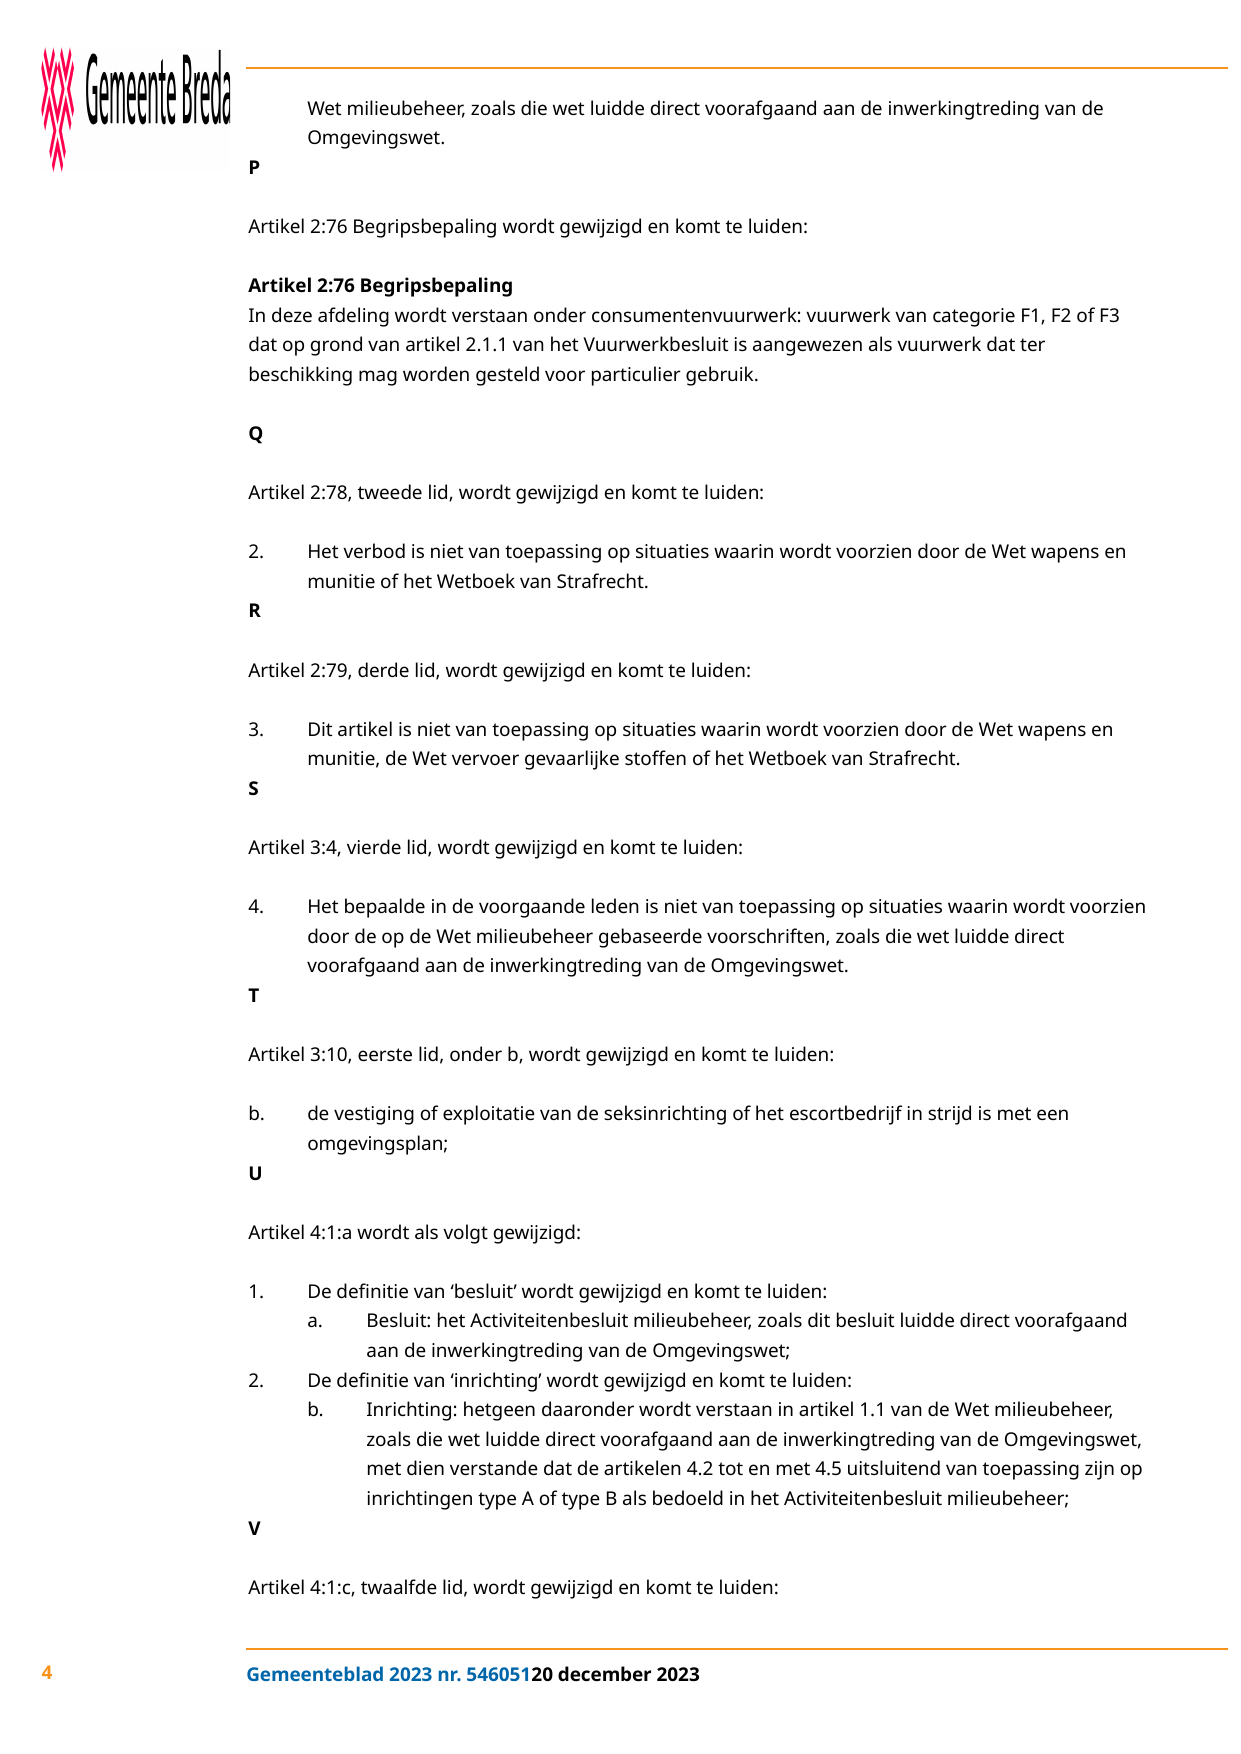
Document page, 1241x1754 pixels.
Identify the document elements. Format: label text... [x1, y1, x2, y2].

text P [248, 154, 1152, 180]
text Q [248, 420, 1152, 446]
list Het bepaalde in de voorgaande leden is niet van toepassing op situaties waarin wordt voorzien door de op de Wet milieubeheer gebaseerde voorschriften, zoals die wet luidde direct voorafgaand aan de inwerkingtreding van de Omgevingswet. [248, 893, 1152, 978]
text Artikel 3:4, vierde lid, wordt gewijzigd en komt te luiden: [248, 834, 1152, 860]
text S [248, 775, 1152, 801]
text U [248, 1160, 1152, 1186]
text T [248, 982, 1152, 1008]
list de vestiging of exploitatie van de seksinrichting of het escortbedrijf in strijd is met een omgevingsplan; [248, 1101, 1152, 1156]
text Artikel 3:10, eerste lid, onder b, wordt gewijzigd en komt te luiden: [248, 1041, 1152, 1067]
text V [248, 1515, 1152, 1541]
text Artikel 2:79, derde lid, wordt gewijzigd en komt te luiden: [248, 657, 1152, 683]
list Dit artikel is niet van toepassing op situaties waarin wordt voorzien door de Wet wapens en munitie, de Wet vervoer gevaarlijke stoffen of het Wetboek van Strafrecht. [248, 716, 1152, 771]
text R [248, 598, 1152, 623]
list Wet milieubeheer, zoals die wet luidde direct voorafgaand aan de inwerkingtreding van de Omgevingswet. [248, 95, 1152, 150]
list Besluit: het Activiteitenbesluit milieubeheer, zoals dit besluit luidde direct voorafgaand aan de inwerkingtreding van de Omgevingswet; [307, 1308, 1152, 1363]
text In deze afdeling wordt verstaan onder consumentenvuurwerk: vuurwerk van categorie F1, F2 of F3 dat op grond van artikel 2.1.1 van het Vuurwerkbesluit is aangewezen als vuurwerk dat ter beschikking mag worden gesteld voor particulier gebruik. [248, 302, 1152, 387]
list Inrichting: hetgeen daaronder wordt verstaan in artikel 1.1 van de Wet milieubeheer, zoals die wet luidde direct voorafgaand aan de inwerkingtreding van de Omgevingswet, met dien verstande dat de artikelen 4.2 tot en met 4.5 uitsluitend van toepassing zijn op inrichtingen type A of type B als bedoeld in het Activiteitenbesluit milieubeheer; [307, 1396, 1152, 1511]
text Artikel 2:78, tweede lid, wordt gewijzigd en komt te luiden: [248, 479, 1152, 505]
list De definitie van ‘inrichting’ wordt gewijzigd en komt te luiden: [248, 1367, 1152, 1393]
list Het verbod is niet van toepassing op situaties waarin wordt voorzien door de Wet wapens en munitie of het Wetboek van Strafrecht. [248, 538, 1152, 594]
text Artikel 4:1:a wordt als volgt gewijzigd: [248, 1219, 1152, 1245]
text Artikel 4:1:c, twaalfde lid, wordt gewijzigd en komt te luiden: [248, 1574, 1152, 1600]
list De definitie van ‘besluit’ wordt gewijzigd en komt te luiden: [248, 1278, 1152, 1304]
picture [41, 47, 231, 172]
text Artikel 2:76 Begripsbepaling [248, 272, 1152, 298]
text Artikel 2:76 Begripsbepaling wordt gewijzigd en komt te luiden: [248, 213, 1152, 239]
